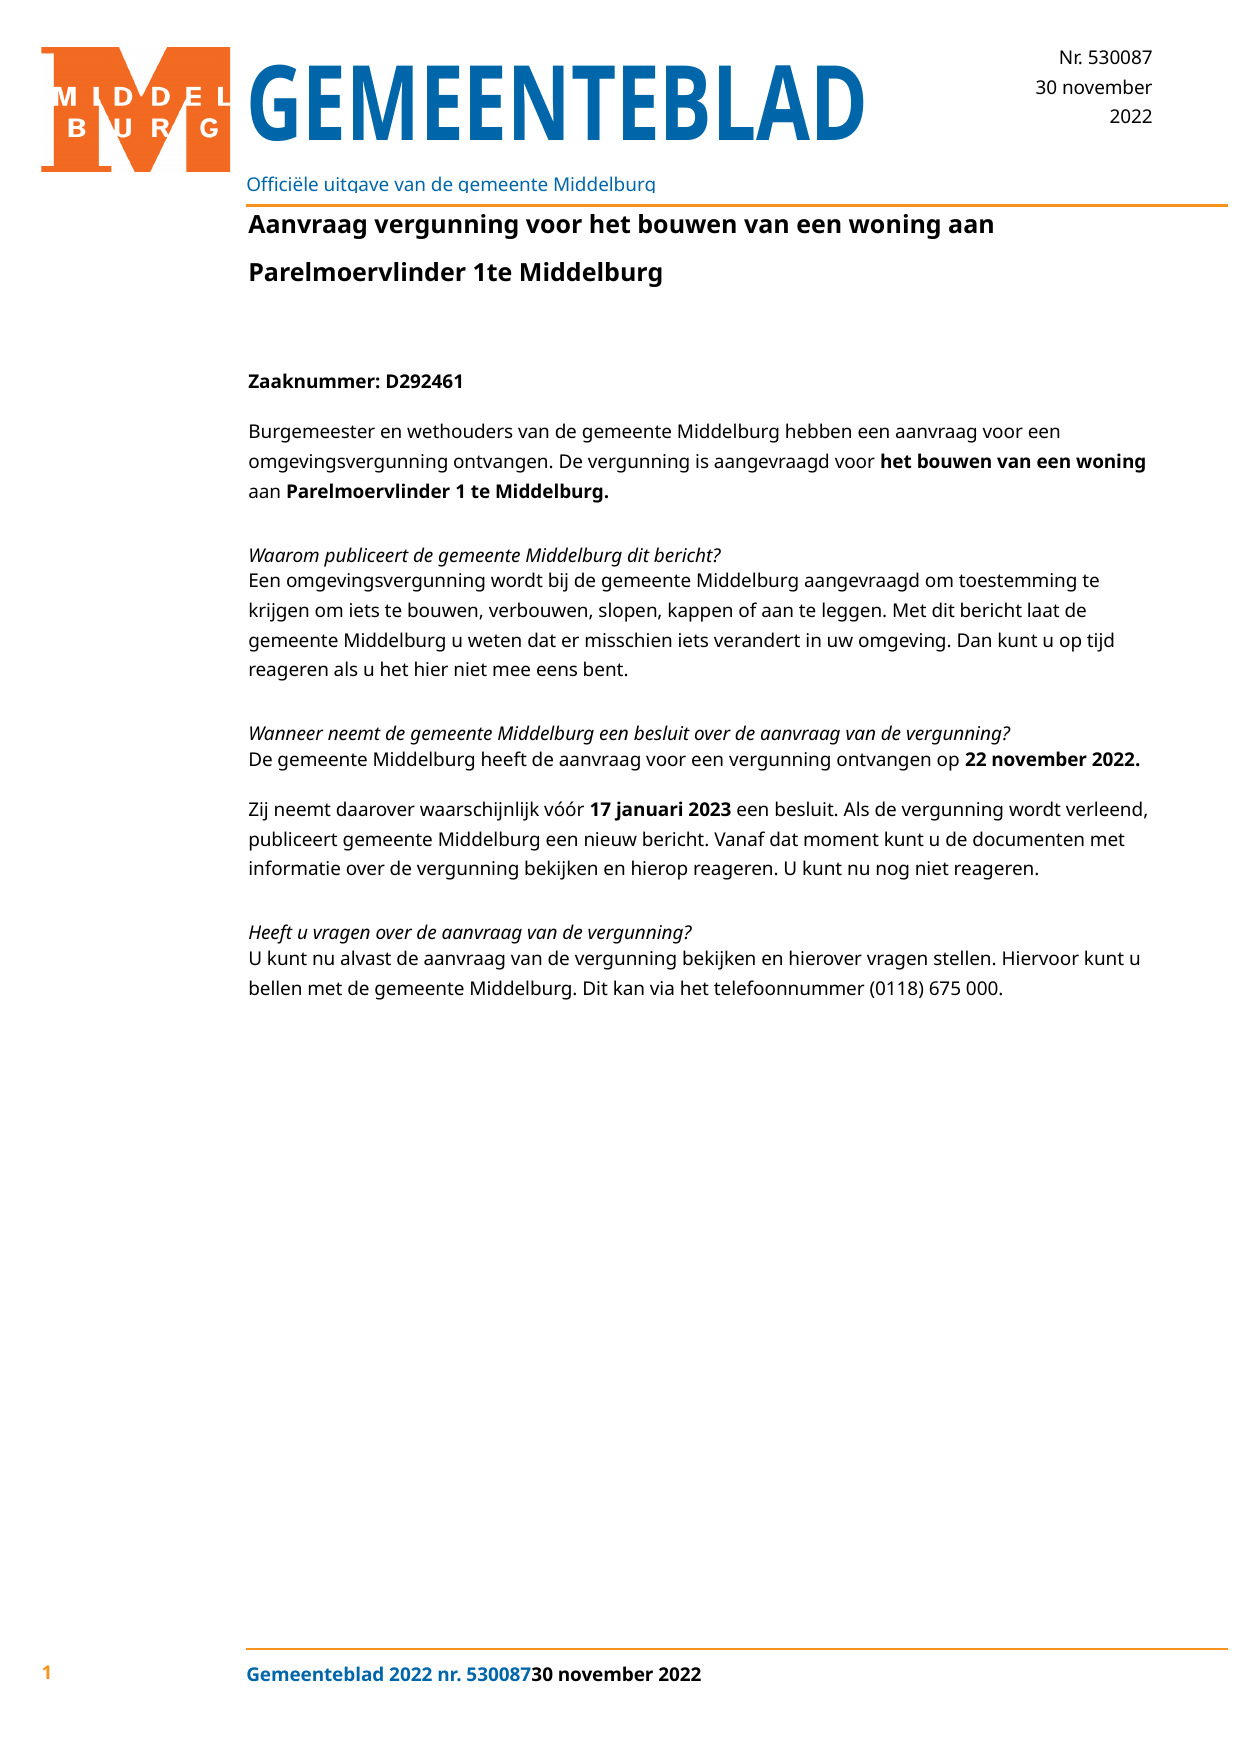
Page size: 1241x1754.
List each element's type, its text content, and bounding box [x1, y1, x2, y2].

text Zij neemt daarover waarschijnlijk vóór 17 januari 2023 een besluit. Als de vergunning wordt verleend, publiceert gemeente Middelburg een nieuw bericht. Vanaf dat moment kunt u de documenten met informatie over de vergunning bekijken en hierop reageren. U kunt nu nog niet reageren. [248, 796, 1152, 881]
text Een omgevingsvergunning wordt bij de gemeente Middelburg aangevraagd om toestemming te krijgen om iets te bouwen, verbouwen, slopen, kappen of aan te leggen. Met dit bericht laat de gemeente Middelburg u weten dat er misschien iets verandert in uw omgeving. Dan kunt u op tijd reageren als u het hier niet mee eens bent. [248, 568, 1152, 682]
text Aanvraag vergunning voor het bouwen van een woning aan Parelmoervlinder 1te Middelburg [248, 207, 1152, 288]
text Burgemeester en wethouders van de gemeente Middelburg hebben een aanvraag voor een omgevingsvergunning ontvangen. De vergunning is aangevraagd voor het bouwen van een woning aan Parelmoervlinder 1 te Middelburg. [248, 419, 1152, 504]
text Wanneer neemt de gemeente Middelburg een besluit over de aanvraag van de vergunning? [248, 720, 1152, 746]
text Zaaknummer: D292461 [248, 368, 1152, 394]
text De gemeente Middelburg heeft de aanvraag voor een vergunning ontvangen op 22 november 2022. [248, 746, 1152, 772]
text Waarom publiceert de gemeente Middelburg dit bericht? [248, 542, 1152, 568]
text U kunt nu alvast de aanvraag van de vergunning bekijken en hierover vragen stellen. Hiervoor kunt u bellen met de gemeente Middelburg. Dit kan via het telefoonnummer (0118) 675 000. [248, 945, 1152, 1001]
text Heeft u vragen over de aanvraag van de vergunning? [248, 919, 1152, 945]
picture [41, 47, 231, 172]
